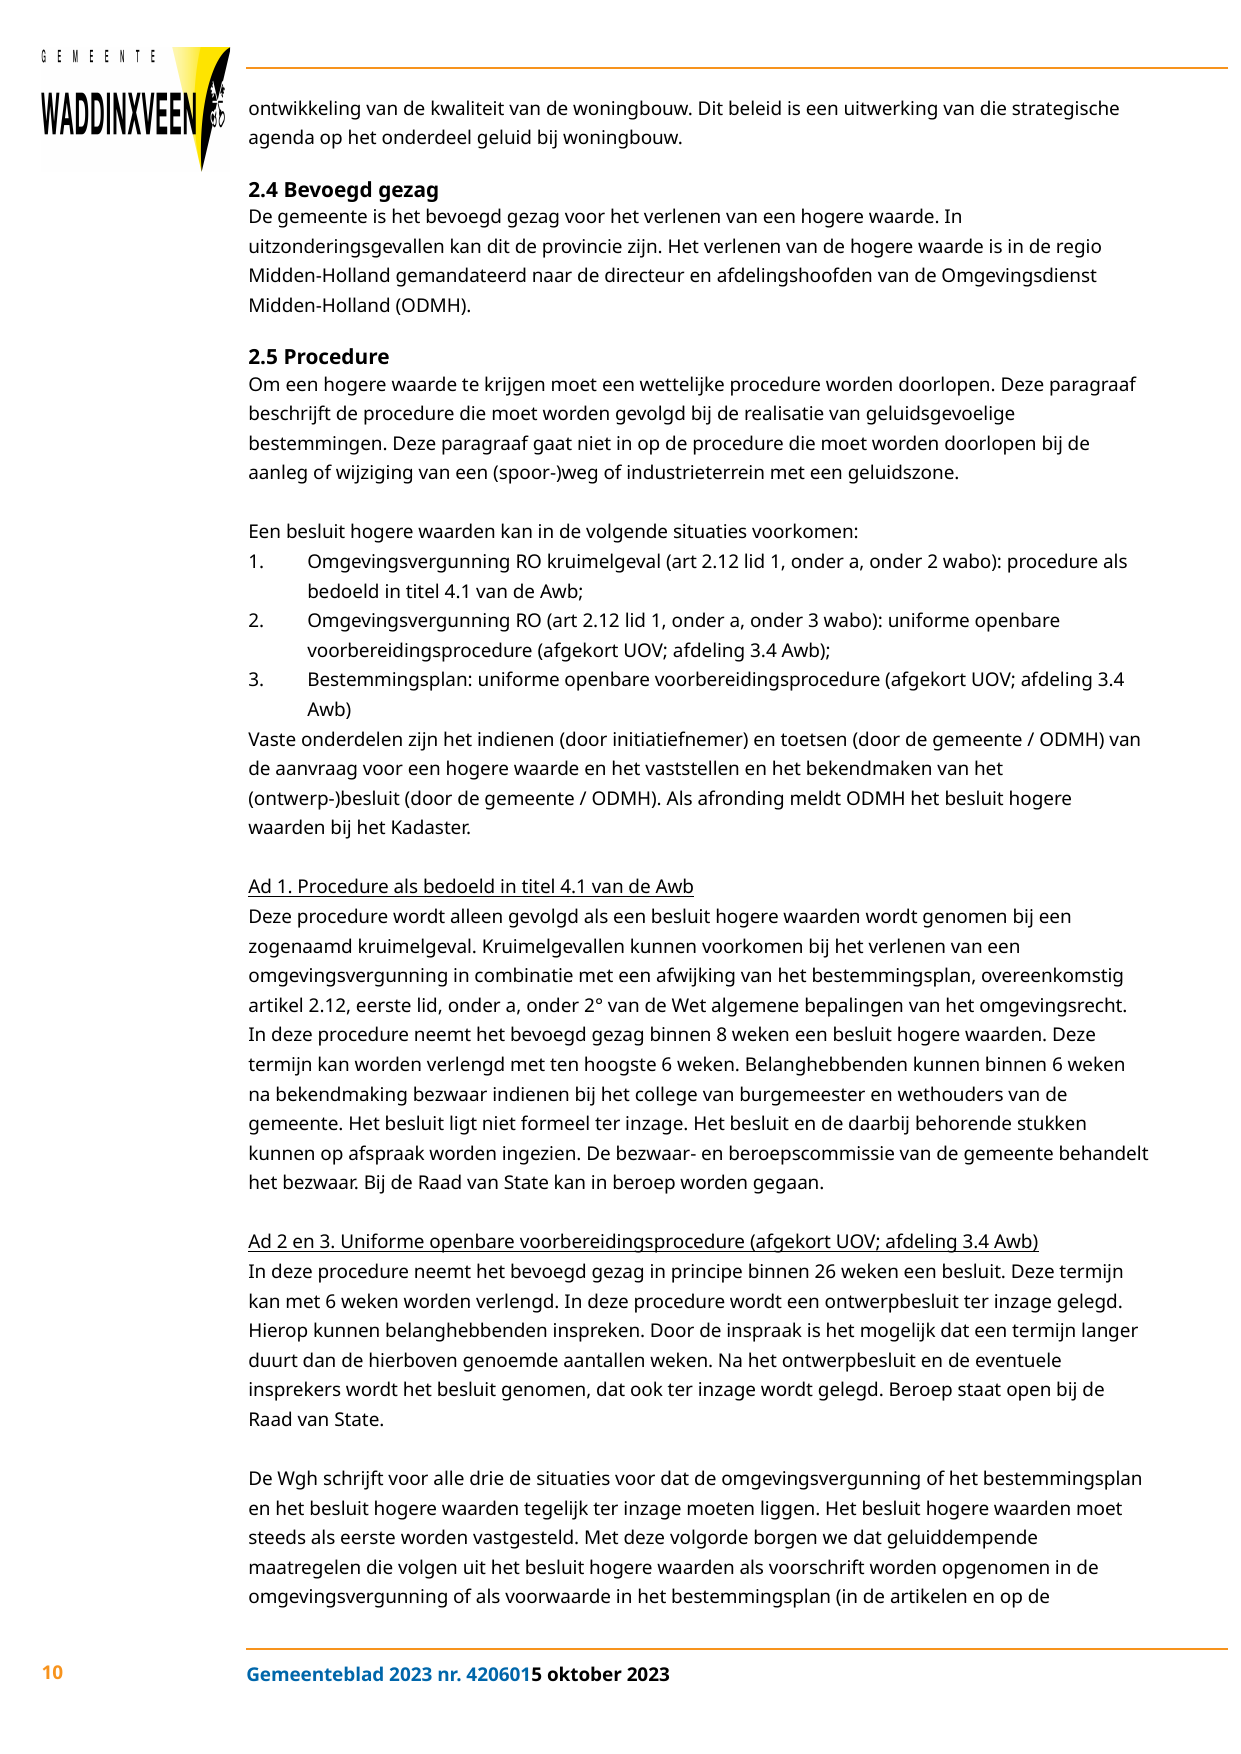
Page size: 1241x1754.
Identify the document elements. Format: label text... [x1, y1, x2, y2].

text In deze procedure neemt het bevoegd gezag binnen 8 weken een besluit hogere waarden. Deze termijn kan worden verlengd met ten hoogste 6 weken. Belanghebbenden kunnen binnen 6 weken na bekendmaking bezwaar indienen bij het college van burgemeester en wethouders van de gemeente. Het besluit ligt niet formeel ter inzage. Het besluit en de daarbij behorende stukken kunnen op afspraak worden ingezien. De bezwaar- en beroepscommissie van de gemeente behandelt het bezwaar. Bij de Raad van State kan in beroep worden gegaan. [248, 1022, 1152, 1195]
text Deze procedure wordt alleen gevolgd als een besluit hogere waarden wordt genomen bij een zogenaamd kruimelgeval. Kruimelgevallen kunnen voorkomen bij het verlenen van een omgevingsvergunning in combinatie met een afwijking van het bestemmingsplan, overeenkomstig artikel 2.12, eerste lid, onder a, onder 2° van de Wet algemene bepalingen van het omgevingsrecht. [248, 903, 1152, 1018]
picture [41, 47, 231, 172]
text 2.5 Procedure [248, 342, 1152, 371]
list Bestemmingsplan: uniforme openbare voorbereidingsprocedure (afgekort UOV; afdeling 3.4 Awb) [248, 667, 1152, 722]
text Vaste onderdelen zijn het indienen (door initiatiefnemer) en toetsen (door de gemeente / ODMH) van de aanvraag voor een hogere waarde en het vaststellen en het bekendmaken van het (ontwerp-)besluit (door de gemeente / ODMH). Als afronding meldt ODMH het besluit hogere waarden bij het Kadaster. [248, 726, 1152, 840]
text Ad 2 en 3. Uniforme openbare voorbereidingsprocedure (afgekort UOV; afdeling 3.4 Awb) [248, 1229, 1152, 1254]
text 2.4 Bevoegd gezag [248, 175, 1152, 203]
list Omgevingsvergunning RO kruimelgeval (art 2.12 lid 1, onder a, onder 2 wabo): procedure als bedoeld in titel 4.1 van de Awb; [248, 548, 1152, 604]
text ontwikkeling van de kwaliteit van de woningbouw. Dit beleid is een uitwerking van die strategische agenda op het onderdeel geluid bij woningbouw. [248, 95, 1152, 150]
list Omgevingsvergunning RO (art 2.12 lid 1, onder a, onder 3 wabo): uniforme openbare voorbereidingsprocedure (afgekort UOV; afdeling 3.4 Awb); [248, 607, 1152, 663]
text De Wgh schrijft voor alle drie de situaties voor dat de omgevingsvergunning of het bestemmingsplan en het besluit hogere waarden tegelijk ter inzage moeten liggen. Het besluit hogere waarden moet steeds als eerste worden vastgesteld. Met deze volgorde borgen we dat geluiddempende maatregelen die volgen uit het besluit hogere waarden als voorschrift worden opgenomen in de omgevingsvergunning of als voorwaarde in het bestemmingsplan (in de artikelen en op de [248, 1465, 1152, 1609]
text Een besluit hogere waarden kan in de volgende situaties voorkomen: [248, 519, 1152, 544]
text Ad 1. Procedure als bedoeld in titel 4.1 van de Awb [248, 874, 1152, 899]
text Om een hogere waarde te krijgen moet een wettelijke procedure worden doorlopen. Deze paragraaf beschrijft de procedure die moet worden gevolgd bij de realisatie van geluidsgevoelige bestemmingen. Deze paragraaf gaat niet in op de procedure die moet worden doorlopen bij de aanleg of wijziging van een (spoor-)weg of industrieterrein met een geluidszone. [248, 371, 1152, 485]
text In deze procedure neemt het bevoegd gezag in principe binnen 26 weken een besluit. Deze termijn kan met 6 weken worden verlengd. In deze procedure wordt een ontwerpbesluit ter inzage gelegd. Hierop kunnen belanghebbenden inspreken. Door de inspraak is het mogelijk dat een termijn langer duurt dan de hierboven genoemde aantallen weken. Na het ontwerpbesluit en de eventuele insprekers wordt het besluit genomen, dat ook ter inzage wordt gelegd. Beroep staat open bij de Raad van State. [248, 1258, 1152, 1432]
text De gemeente is het bevoegd gezag voor het verlenen van een hogere waarde. In uitzonderingsgevallen kan dit de provincie zijn. Het verlenen van de hogere waarde is in de regio Midden-Holland gemandateerd naar de directeur en afdelingshoofden van de Omgevingsdienst Midden-Holland (ODMH). [248, 203, 1152, 318]
